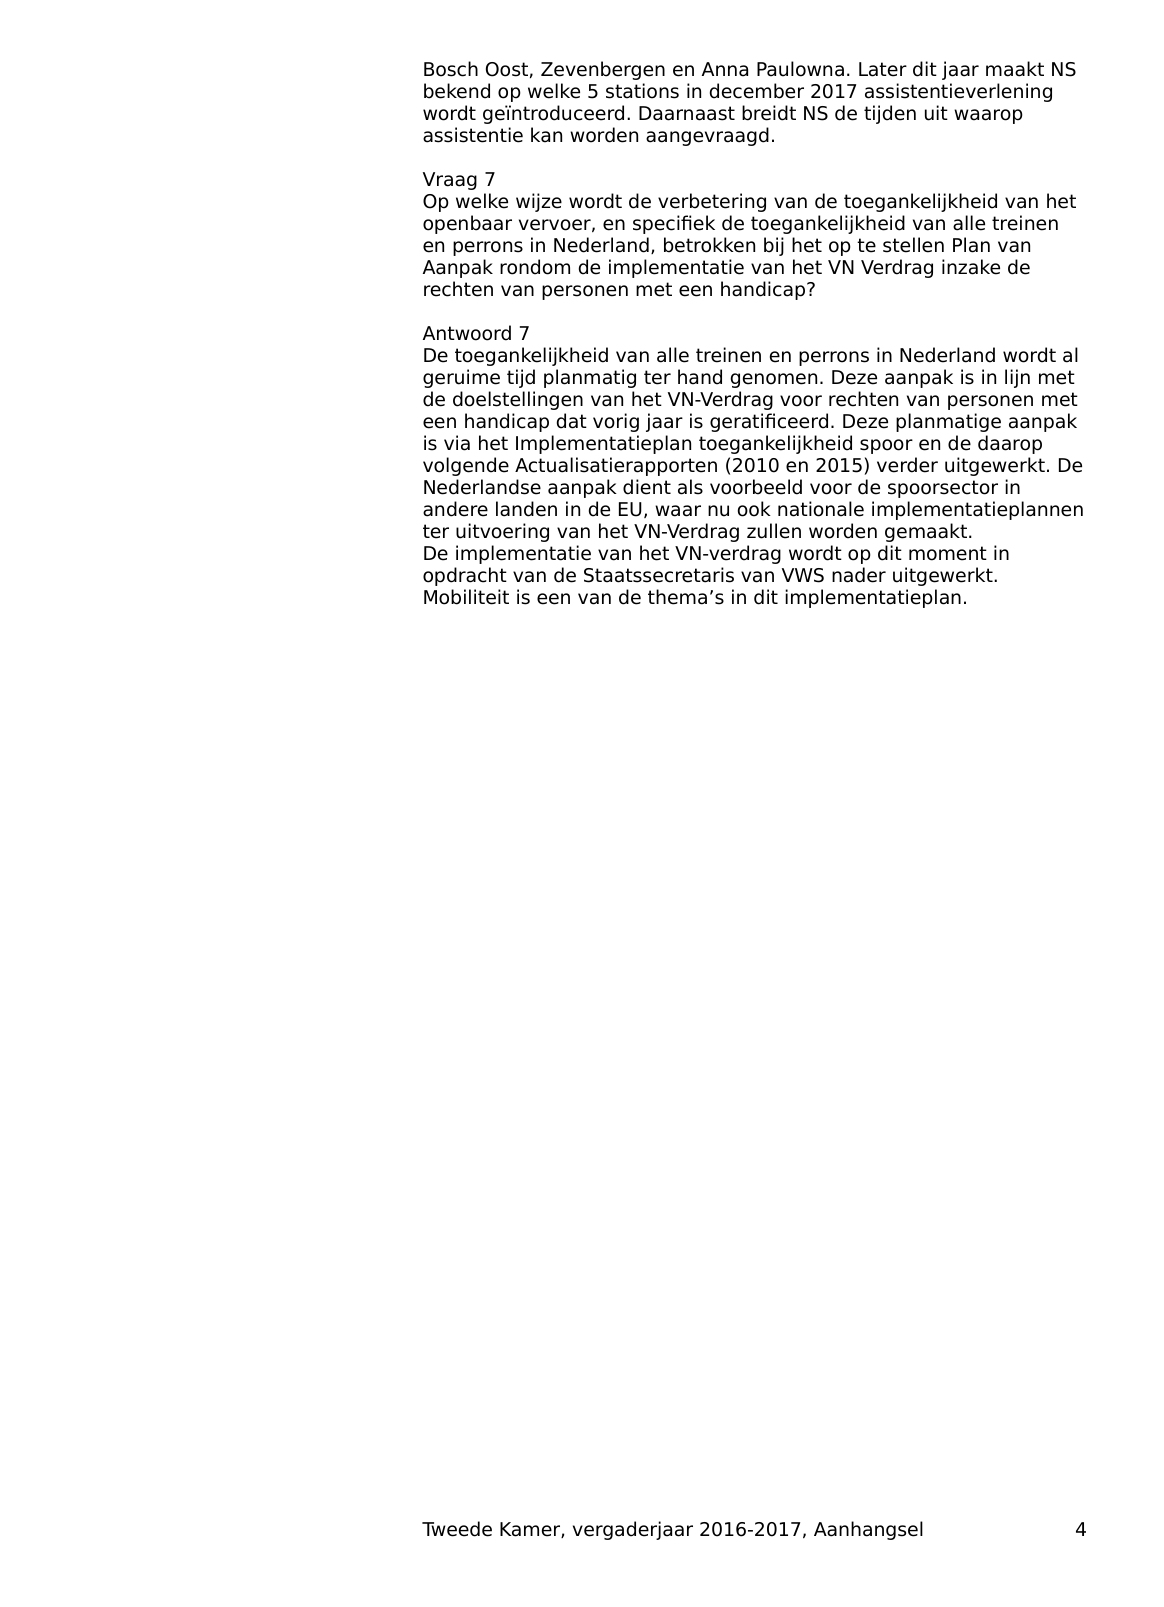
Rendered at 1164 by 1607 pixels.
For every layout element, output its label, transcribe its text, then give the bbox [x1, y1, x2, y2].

text De toegankelijkheid van alle treinen en perrons in Nederland wordt al geruime tijd planmatig ter hand genomen. Deze aanpak is in lijn met de doelstellingen van het VN-Verdrag voor rechten van personen met een handicap dat vorig jaar is geratificeerd. Deze planmatige aanpak is via het Implementatieplan toegankelijkheid spoor en de daarop volgende Actualisatierapporten (2010 en 2015) verder uitgewerkt. De Nederlandse aanpak dient als voorbeeld voor de spoorsector in andere landen in de EU, waar nu ook nationale implementatieplannen ter uitvoering van het VN-Verdrag zullen worden gemaakt. [422, 345, 1087, 543]
text Op welke wijze wordt de verbetering van de toegankelijkheid van het openbaar vervoer, en specifiek de toegankelijkheid van alle treinen en perrons in Nederland, betrokken bij het op te stellen Plan van Aanpak rondom de implementatie van het VN Verdrag inzake de rechten van personen met een handicap? [422, 191, 1087, 301]
text Antwoord 7 [422, 323, 1087, 345]
text Vraag 7 [422, 169, 1087, 191]
text Bosch Oost, Zevenbergen en Anna Paulowna. Later dit jaar maakt NS bekend op welke 5 stations in december 2017 assistentieverlening wordt geïntroduceerd. Daarnaast breidt NS de tijden uit waarop assistentie kan worden aangevraagd. [422, 59, 1087, 147]
text De implementatie van het VN-verdrag wordt op dit moment in opdracht van de Staatssecretaris van VWS nader uitgewerkt. Mobiliteit is een van de thema’s in dit implementatieplan. [422, 543, 1087, 609]
